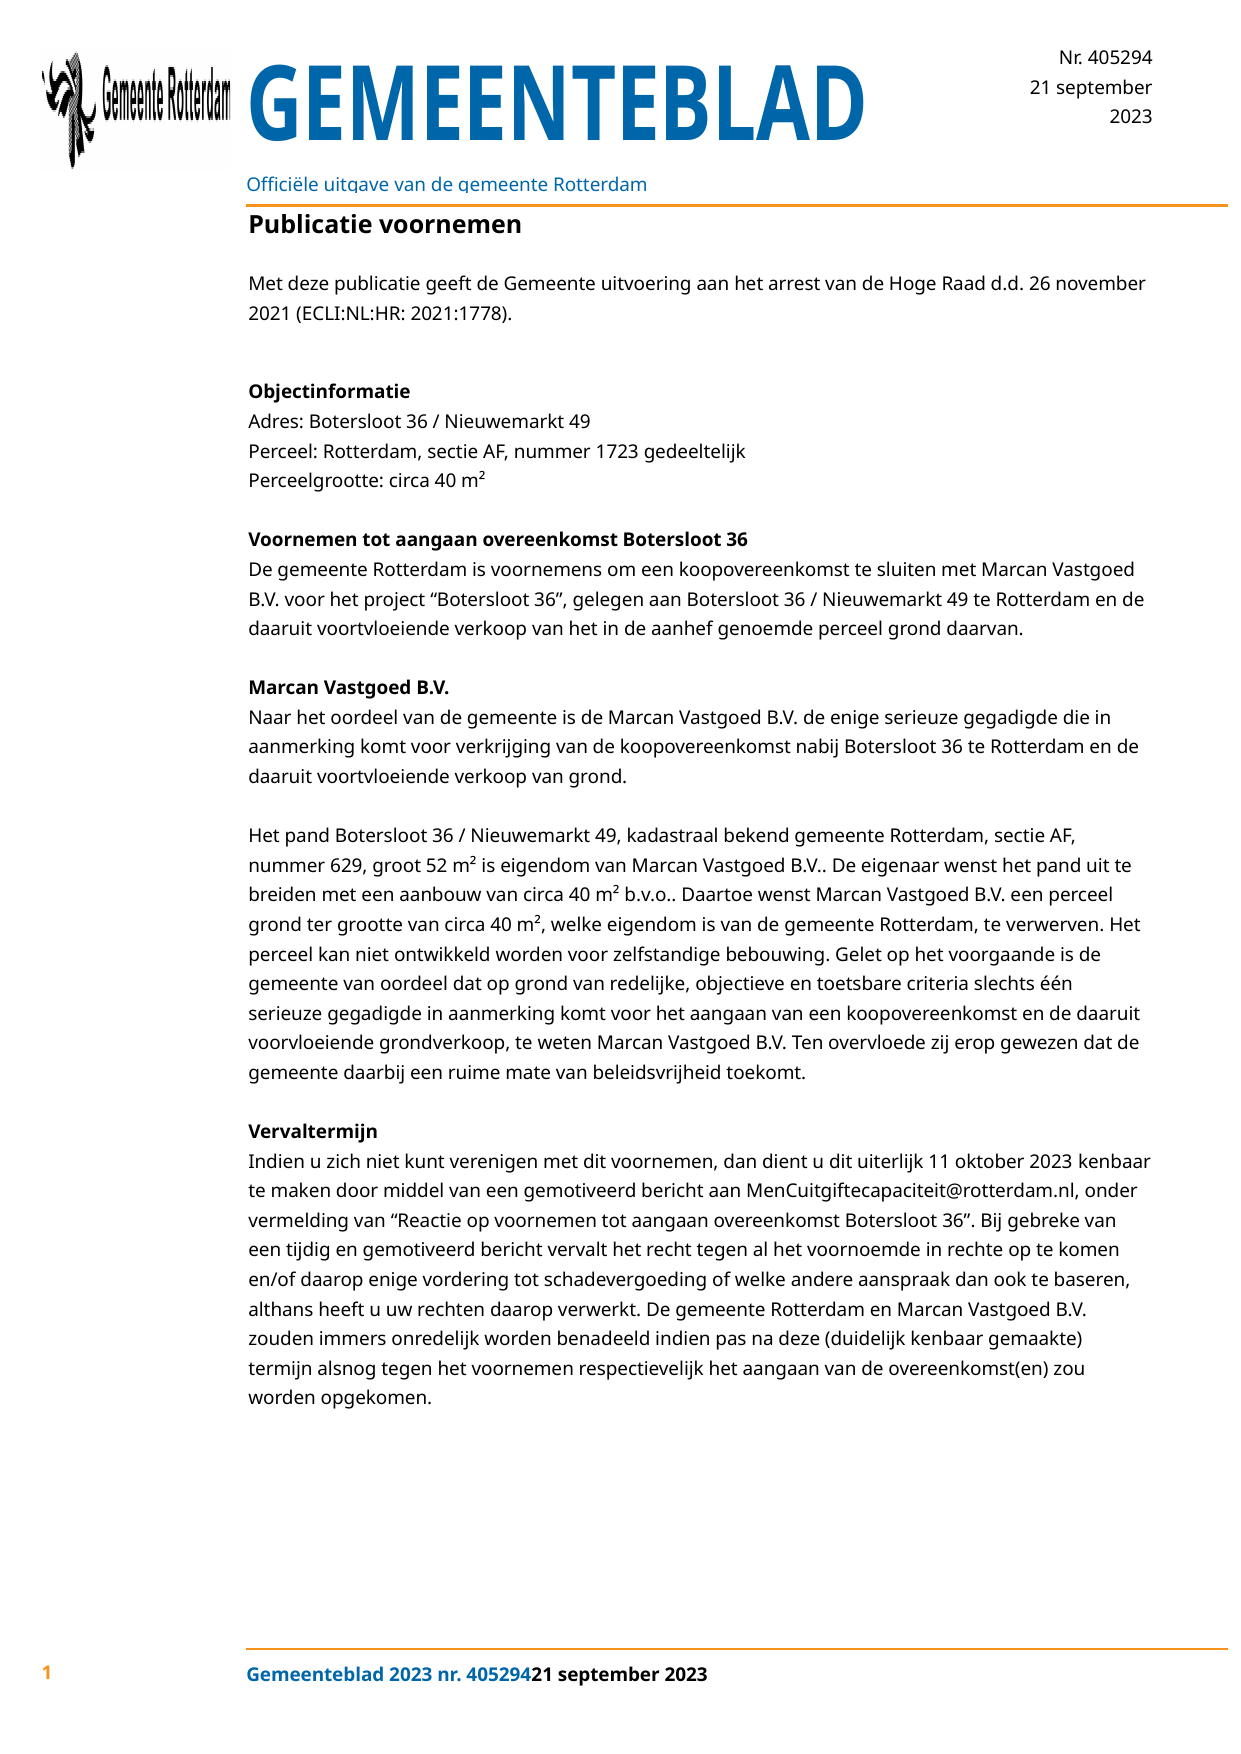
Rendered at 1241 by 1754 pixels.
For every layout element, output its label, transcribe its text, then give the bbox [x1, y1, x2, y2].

text Vervaltermijn [248, 1118, 1152, 1144]
text Voornemen tot aangaan overeenkomst Botersloot 36 [248, 527, 1152, 552]
text Met deze publicatie geeft de Gemeente uitvoering aan het arrest van de Hoge Raad d.d. 26 november 2021 (ECLI:NL:HR: 2021:1778). [248, 270, 1152, 326]
text Perceelgrootte: circa 40 m² [248, 467, 1152, 493]
text Het pand Botersloot 36 / Nieuwemarkt 49, kadastraal bekend gemeente Rotterdam, sectie AF, nummer 629, groot 52 m² is eigendom van Marcan Vastgoed B.V.. De eigenaar wenst het pand uit te breiden met een aanbouw van circa 40 m² b.v.o.. Daartoe wenst Marcan Vastgoed B.V. een perceel grond ter grootte van circa 40 m², welke eigendom is van de gemeente Rotterdam, te verwerven. Het perceel kan niet ontwikkeld worden voor zelfstandige bebouwing. Gelet op het voorgaande is de gemeente van oordeel dat op grond van redelijke, objectieve en toetsbare criteria slechts één serieuze gegadigde in aanmerking komt voor het aangaan van een koopovereenkomst en de daaruit voorvloeiende grondverkoop, te weten Marcan Vastgoed B.V. Ten overvloede zij erop gewezen dat de gemeente daarbij een ruime mate van beleidsvrijheid toekomt. [248, 822, 1152, 1085]
text Objectinformatie [248, 379, 1152, 404]
text Publicatie voornemen [248, 207, 1152, 241]
text Marcan Vastgoed B.V. [248, 674, 1152, 700]
text Adres: Botersloot 36 / Nieuwemarkt 49 [248, 408, 1152, 434]
text Naar het oordeel van de gemeente is de Marcan Vastgoed B.V. de enige serieuze gegadigde die in aanmerking komt voor verkrijging van de koopovereenkomst nabij Botersloot 36 te Rotterdam en de daaruit voortvloeiende verkoop van grond. [248, 704, 1152, 789]
picture [41, 47, 231, 172]
text Perceel: Rotterdam, sectie AF, nummer 1723 gedeeltelijk [248, 438, 1152, 464]
text Indien u zich niet kunt verenigen met dit voornemen, dan dient u dit uiterlijk 11 oktober 2023 kenbaar te maken door middel van een gemotiveerd bericht aan MenCuitgiftecapaciteit@rotterdam.nl, onder vermelding van “Reactie op voornemen tot aangaan overeenkomst Botersloot 36”. Bij gebreke van een tijdig en gemotiveerd bericht vervalt het recht tegen al het voornoemde in rechte op te komen en/of daarop enige vordering tot schadevergoeding of welke andere aanspraak dan ook te baseren, althans heeft u uw rechten daarop verwerkt. De gemeente Rotterdam en Marcan Vastgoed B.V. zouden immers onredelijk worden benadeeld indien pas na deze (duidelijk kenbaar gemaakte) termijn alsnog tegen het voornemen respectievelijk het aangaan van de overeenkomst(en) zou worden opgekomen. [248, 1148, 1152, 1410]
text De gemeente Rotterdam is voornemens om een koopovereenkomst te sluiten met Marcan Vastgoed B.V. voor het project “Botersloot 36”, gelegen aan Botersloot 36 / Nieuwemarkt 49 te Rotterdam en de daaruit voortvloeiende verkoop van het in de aanhef genoemde perceel grond daarvan. [248, 556, 1152, 641]
